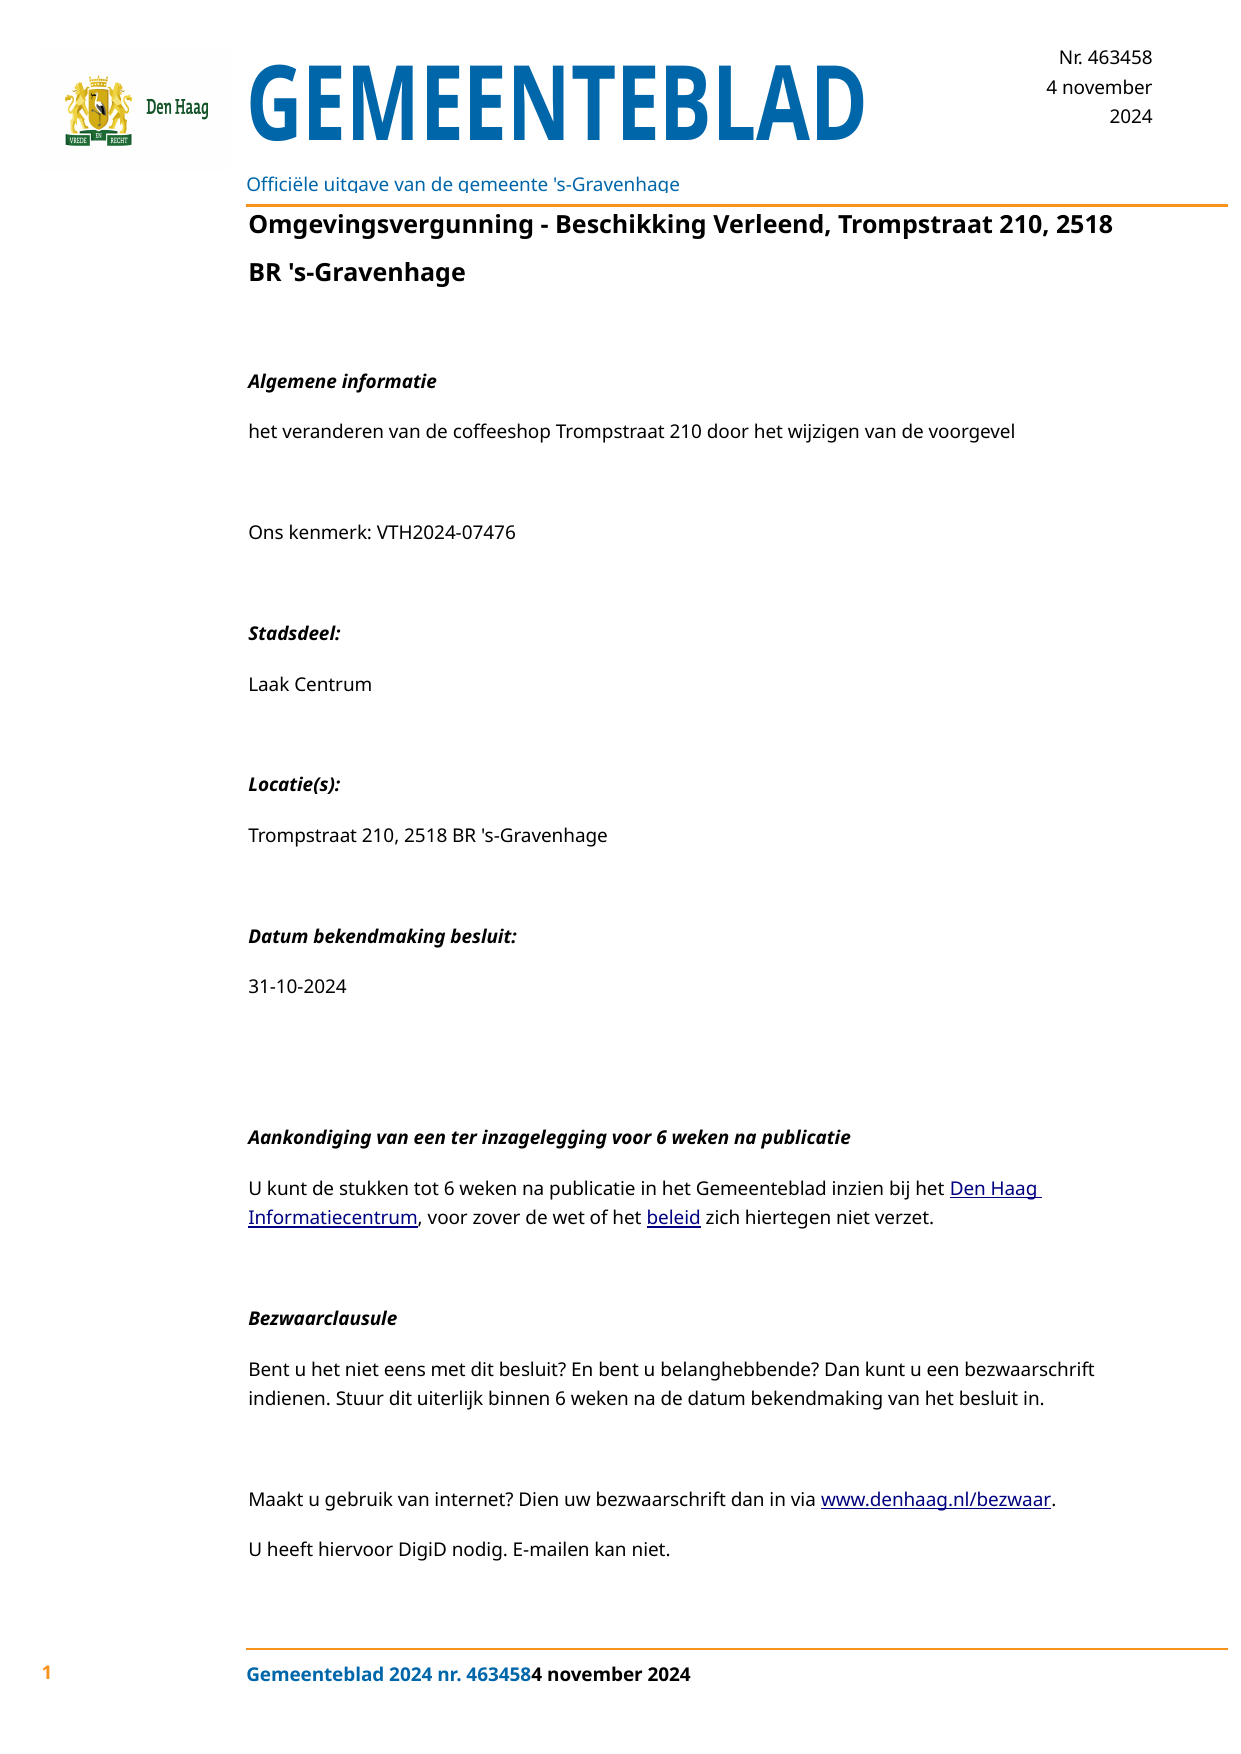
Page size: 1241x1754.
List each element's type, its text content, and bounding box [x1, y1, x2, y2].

text Trompstraat 210, 2518 BR 's-Gravenhage [248, 822, 1152, 848]
text 31-10-2024 [248, 973, 1152, 999]
text U heeft hiervoor DigiD nodig. E-mailen kan niet. [248, 1537, 1152, 1562]
text Datum bekendmaking besluit: [248, 923, 1152, 949]
text Bezwaarclausule [248, 1305, 1152, 1331]
text Aankondiging van een ter inzagelegging voor 6 weken na publicatie [248, 1124, 1152, 1150]
text het veranderen van de coffeeshop Trompstraat 210 door het wijzigen van de voorgevel [248, 419, 1152, 444]
text Laak Centrum [248, 671, 1152, 697]
text U kunt de stukken tot 6 weken na publicatie in het Gemeenteblad inzien bij het Den Haag Informatiecentrum, voor zover de wet of het beleid zich hiertegen niet verzet. [248, 1175, 1152, 1230]
text Bent u het niet eens met dit besluit? En bent u belanghebbende? Dan kunt u een bezwaarschrift indienen. Stuur dit uiterlijk binnen 6 weken na de datum bekendmaking van het besluit in. [248, 1356, 1152, 1411]
text Locatie(s): [248, 772, 1152, 797]
text Maakt u gebruik van internet? Dien uw bezwaarschrift dan in via www.denhaag.nl/bezwaar. [248, 1486, 1152, 1512]
text Ons kenmerk: VTH2024-07476 [248, 519, 1152, 545]
text Stadsdeel: [248, 620, 1152, 646]
picture [41, 47, 231, 172]
text Omgevingsvergunning - Beschikking Verleend, Trompstraat 210, 2518 BR 's-Gravenhage [248, 207, 1152, 288]
text Algemene informatie [248, 368, 1152, 394]
